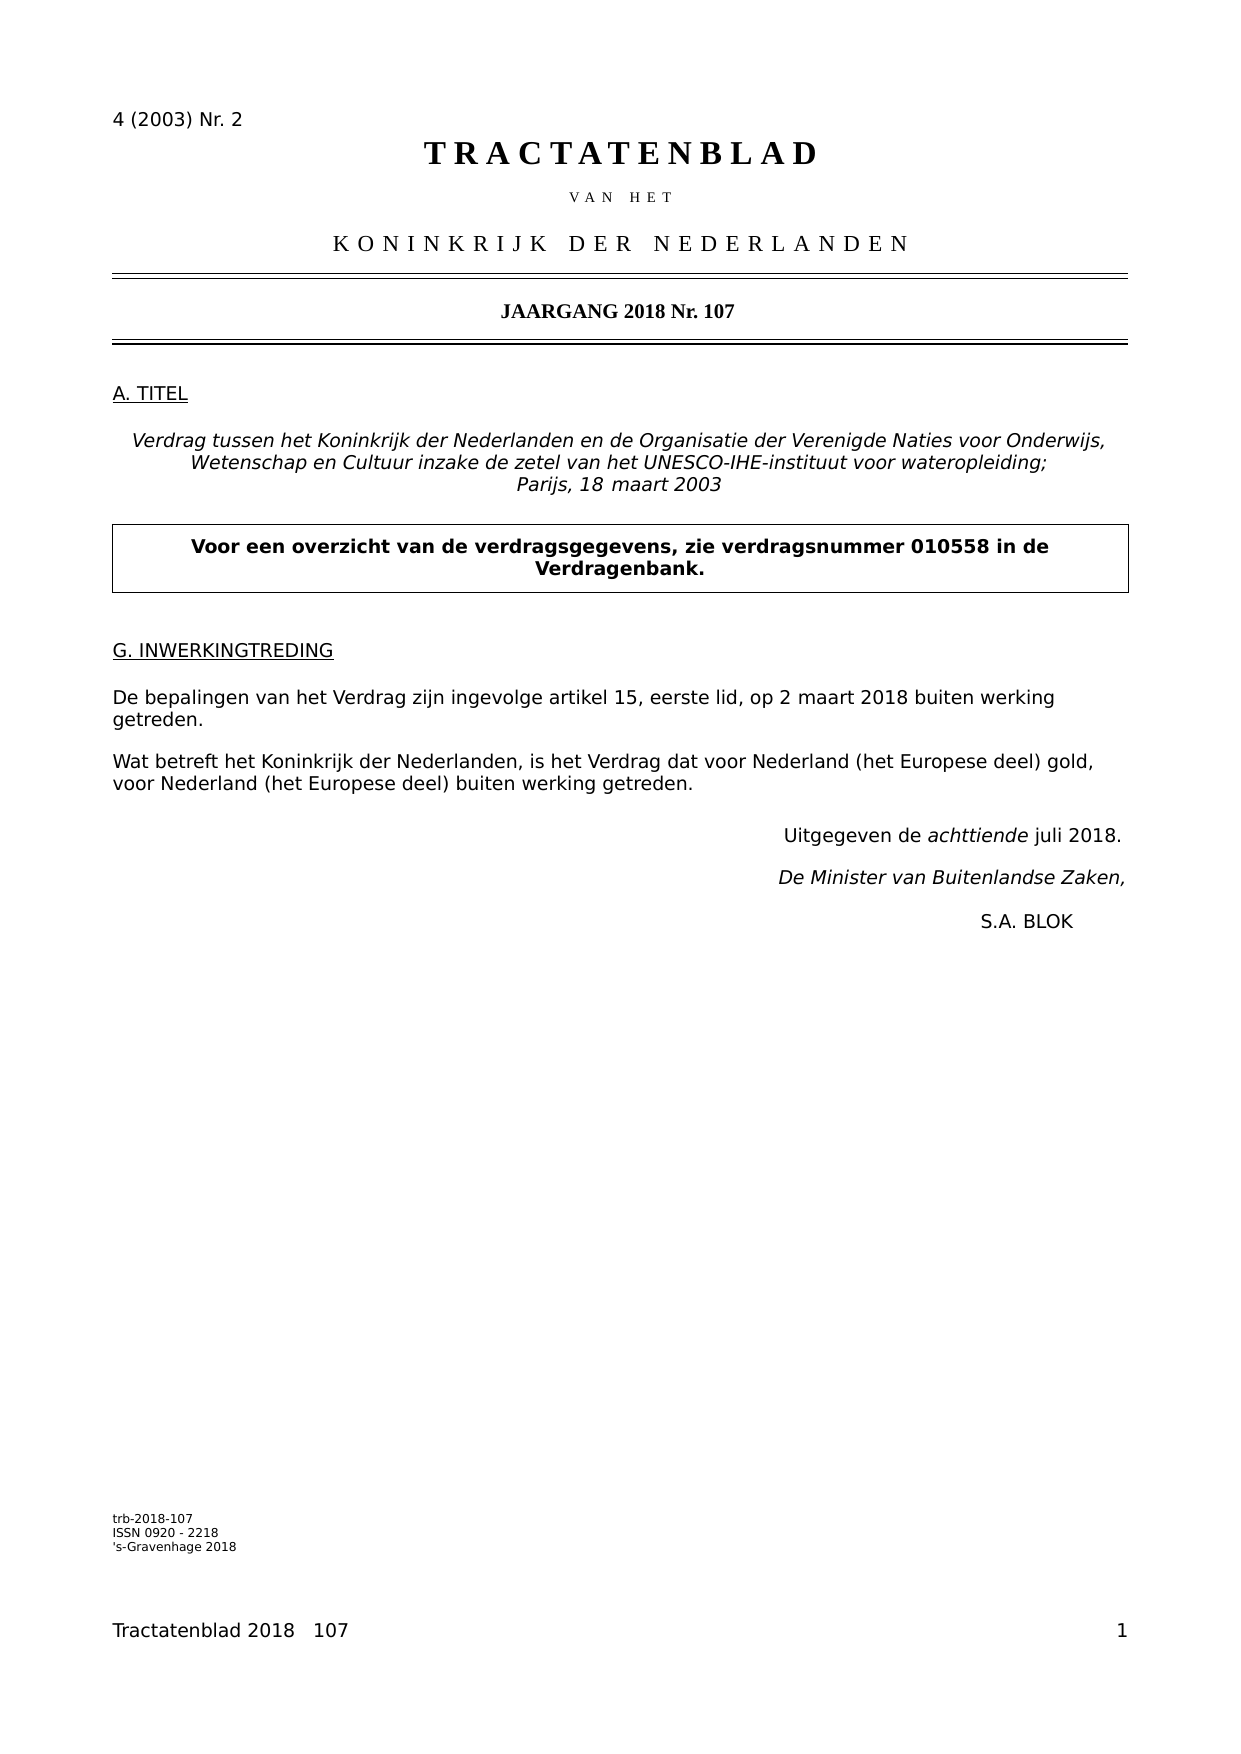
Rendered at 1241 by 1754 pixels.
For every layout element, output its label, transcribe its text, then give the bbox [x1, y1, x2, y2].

text Uitgegeven de achttiende juli 2018. [112, 825, 1128, 847]
text Wat betreft het Koninkrijk der Nederlanden, is het Verdrag dat voor Nederland (het Europese deel) gold, voor Nederland (het Europese deel) buiten werking getreden. [112, 751, 1128, 795]
text 's-Gravenhage 2018 [112, 1540, 346, 1554]
text VAN HET [112, 189, 1128, 206]
text De Minister van Buitenlandse Zaken, S.A. BLOK [112, 867, 1128, 933]
text ISSN 0920 - 2218 [112, 1526, 346, 1540]
text JAARGANG 2018 Nr. 107 [112, 299, 1128, 323]
text TRACTATENBLAD [112, 133, 1128, 172]
text Verdrag tussen het Koninkrijk der Nederlanden en de Organisatie der Verenigde Naties voor Onderwijs, Wetenschap en Cultuur inzake de zetel van het UNESCO-IHE-instituut voor wateropleiding; [112, 430, 1128, 474]
text trb-2018-107 [112, 1512, 346, 1526]
text Parijs, 18 maart 2003 [112, 474, 1128, 496]
text De bepalingen van het Verdrag zijn ingevolge artikel 15, eerste lid, op 2 maart 2018 buiten werking getreden. [112, 687, 1128, 731]
text KONINKRIJK DER NEDERLANDEN [112, 229, 1128, 256]
text 4 (2003) Nr. 2 [112, 109, 1128, 131]
subtitle A. TITEL [112, 383, 1128, 405]
subtitle G. INWERKINGTREDING [112, 640, 1128, 662]
